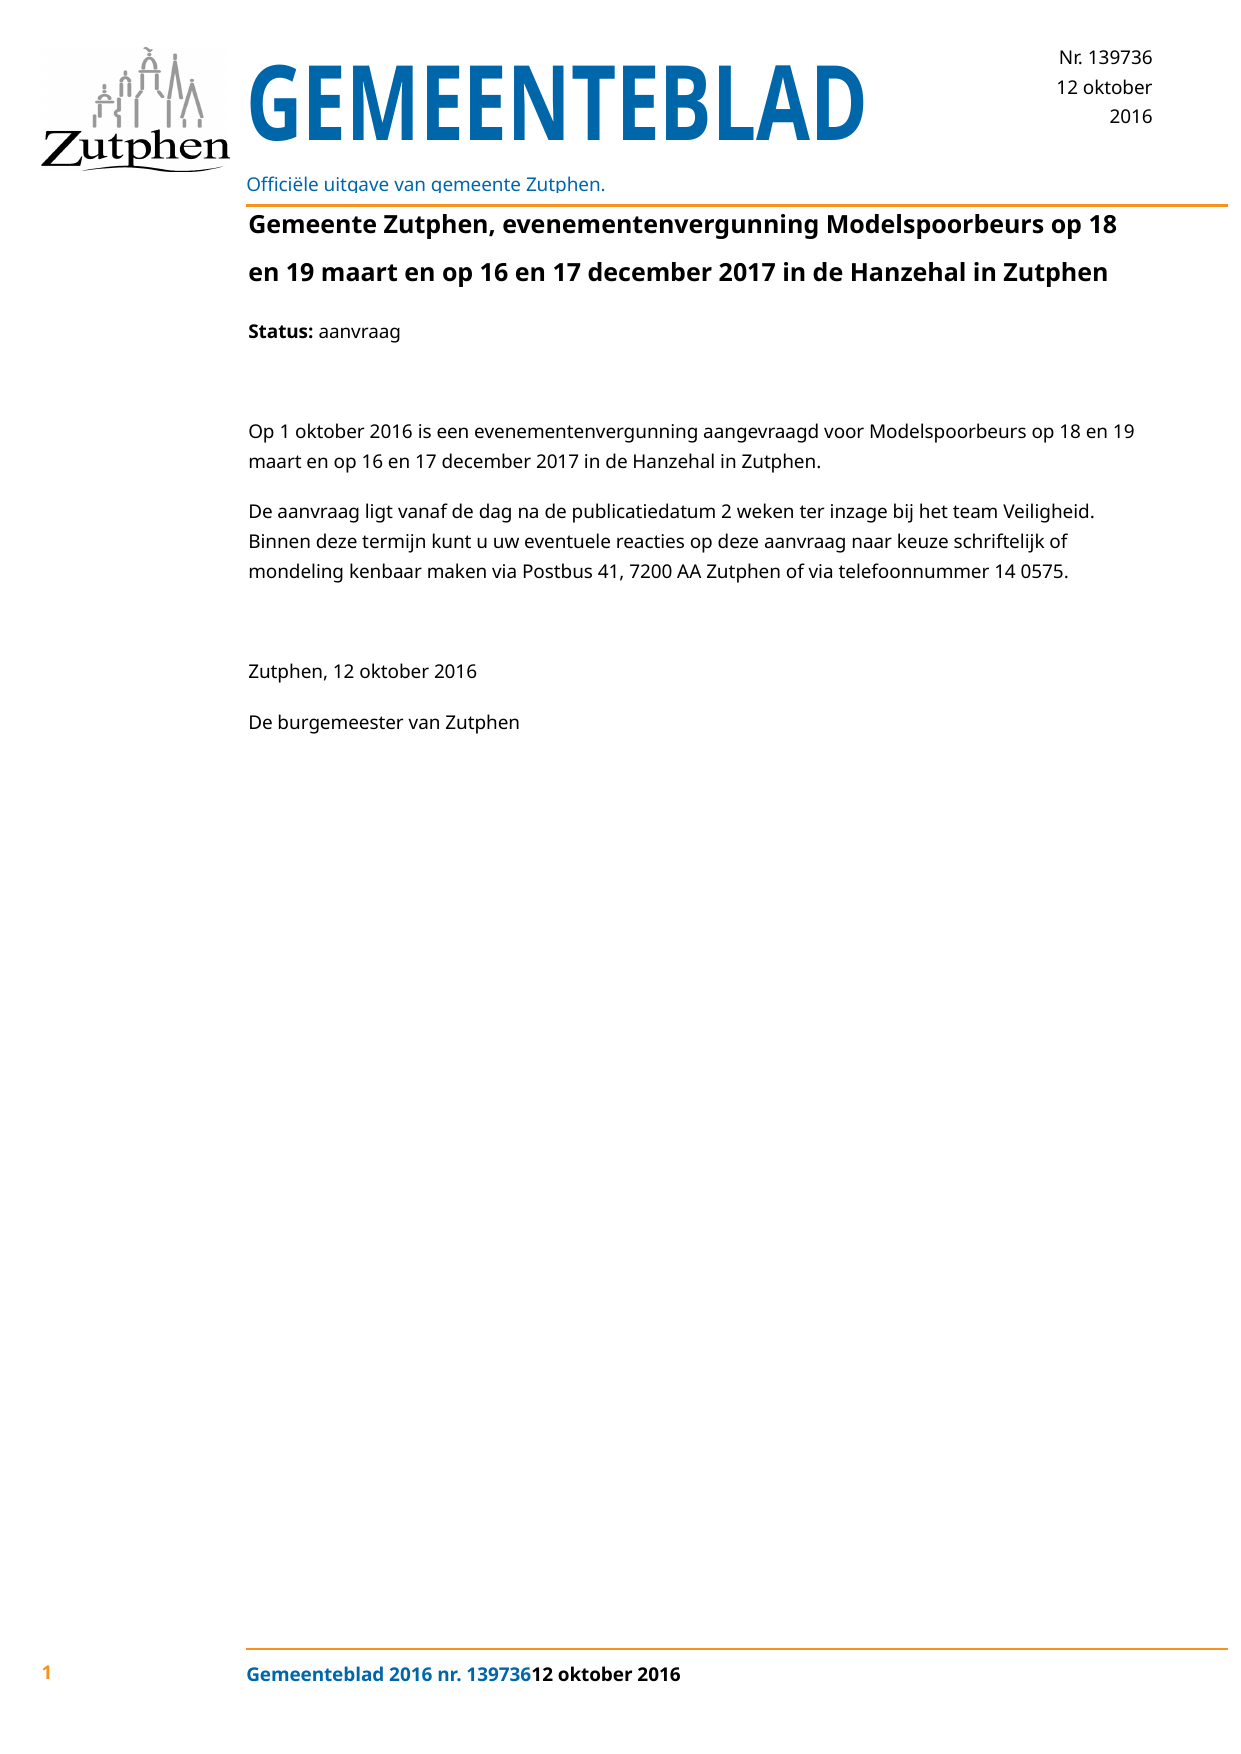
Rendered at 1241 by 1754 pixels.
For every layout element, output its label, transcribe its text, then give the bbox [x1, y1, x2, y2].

text Gemeente Zutphen, evenementenvergunning Modelspoorbeurs op 18 en 19 maart en op 16 en 17 december 2017 in de Hanzehal in Zutphen [248, 207, 1152, 288]
text Op 1 oktober 2016 is een evenementenvergunning aangevraagd voor Modelspoorbeurs op 18 en 19 maart en op 16 en 17 december 2017 in de Hanzehal in Zutphen. [248, 419, 1152, 474]
picture [41, 47, 231, 172]
text Status: aanvraag [248, 318, 1152, 344]
text Zutphen, 12 oktober 2016 [248, 659, 1152, 684]
text De aanvraag ligt vanaf de dag na de publicatiedatum 2 weken ter inzage bij het team Veiligheid. Binnen deze termijn kunt u uw eventuele reacties op deze aanvraag naar keuze schriftelijk of mondeling kenbaar maken via Postbus 41, 7200 AA Zutphen of via telefoonnummer 14 0575. [248, 499, 1152, 584]
text De burgemeester van Zutphen [248, 709, 1152, 735]
